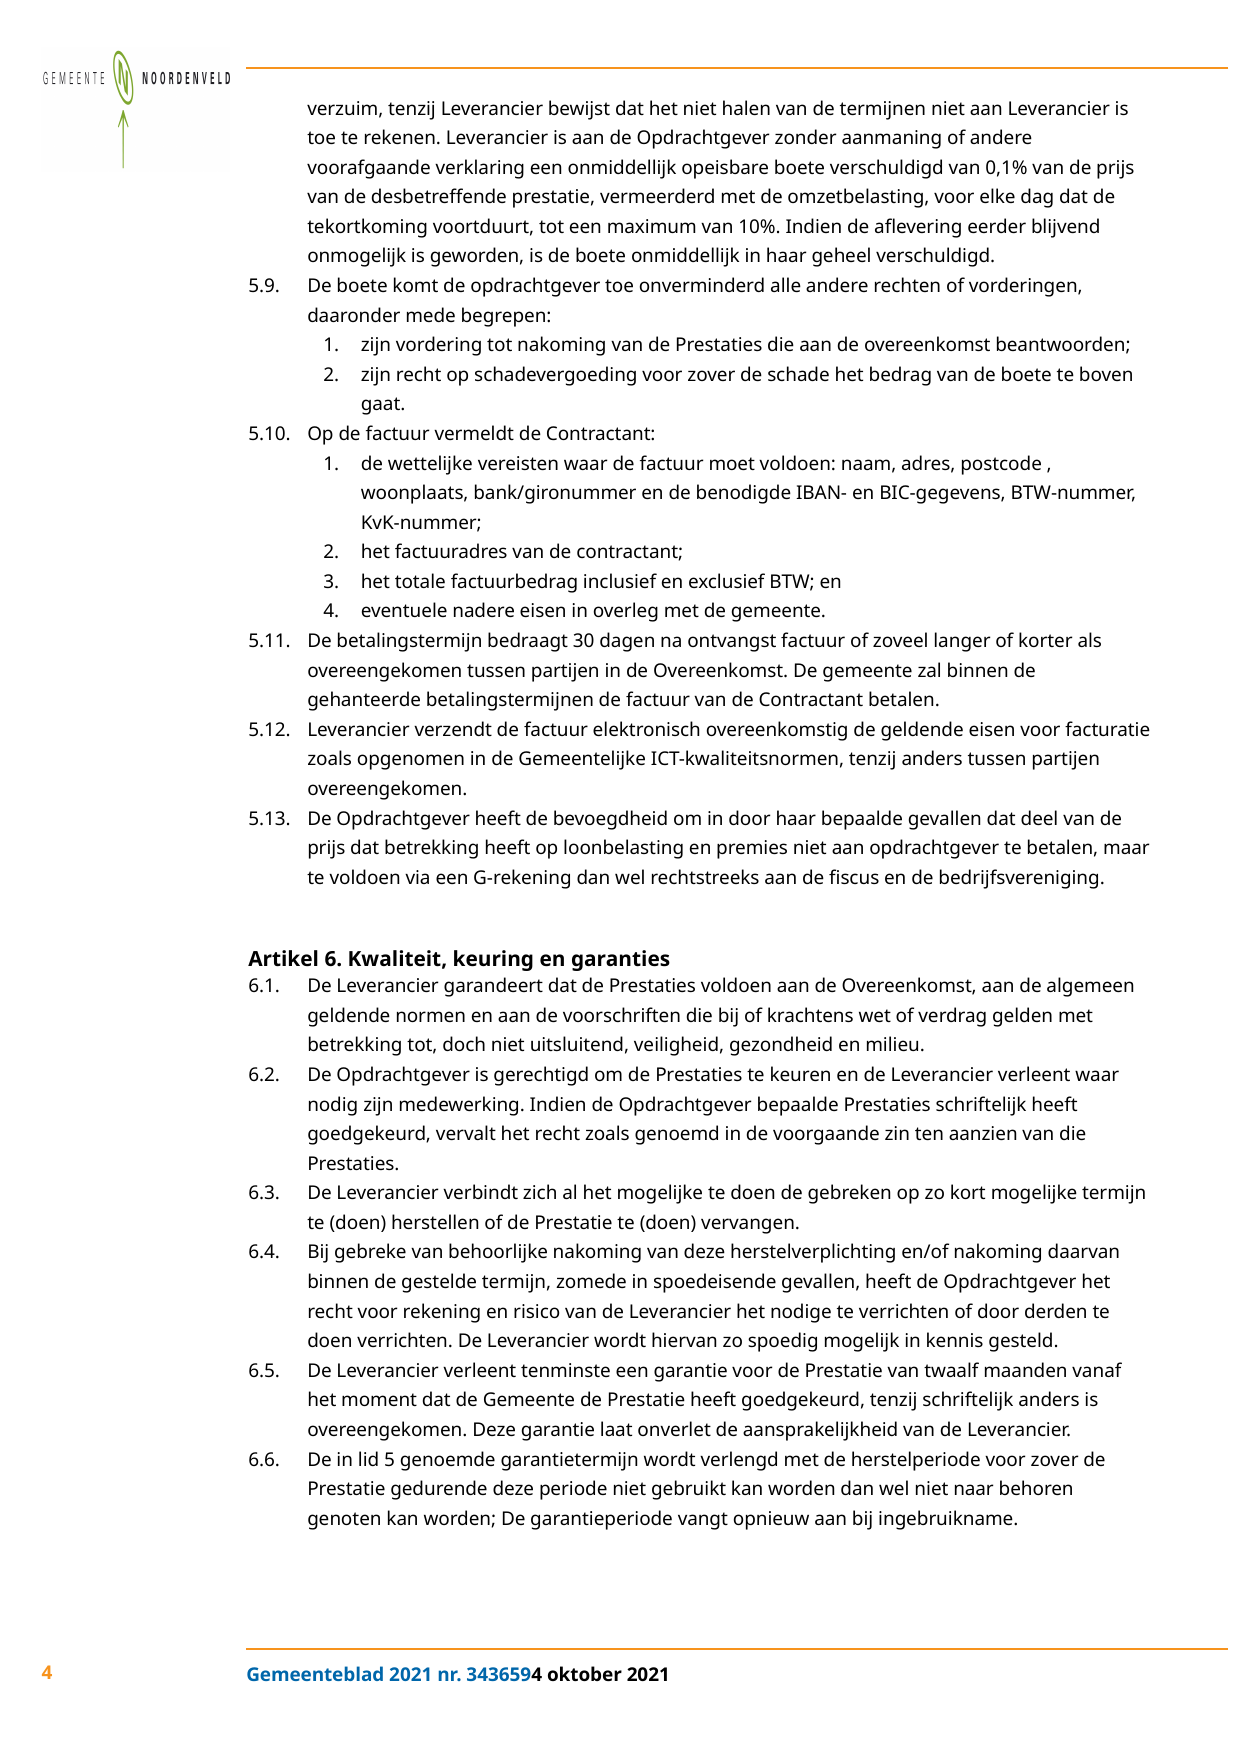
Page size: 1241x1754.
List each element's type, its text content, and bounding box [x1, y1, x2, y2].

list De Leverancier verleent tenminste een garantie voor de Prestatie van twaalf maanden vanaf het moment dat de Gemeente de Prestatie heeft goedgekeurd, tenzij schriftelijk anders is overeengekomen. Deze garantie laat onverlet de aansprakelijkheid van de Leverancier. [248, 1357, 1152, 1442]
list zijn recht op schadevergoeding voor zover de schade het bedrag van de boete te boven gaat. [323, 361, 1152, 416]
list zijn vordering tot nakoming van de Prestaties die aan de overeenkomst beantwoorden; [323, 331, 1152, 357]
list Leverancier verzendt de factuur elektronisch overeenkomstig de geldende eisen voor facturatie zoals opgenomen in de Gemeentelijke ICT-kwaliteitsnormen, tenzij anders tussen partijen overeengekomen. [248, 716, 1152, 801]
list De boete komt de opdrachtgever toe onverminderd alle andere rechten of vorderingen, daaronder mede begrepen: [248, 272, 1152, 328]
list Op de factuur vermeldt de Contractant: [248, 420, 1152, 446]
list Bij gebreke van behoorlijke nakoming van deze herstelverplichting en/of nakoming daarvan binnen de gestelde termijn, zomede in spoedeisende gevallen, heeft de Opdrachtgever het recht voor rekening en risico van de Leverancier het nodige te verrichten of door derden te doen verrichten. De Leverancier wordt hiervan zo spoedig mogelijk in kennis gesteld. [248, 1239, 1152, 1353]
text Artikel 6. Kwaliteit, keuring en garanties [248, 944, 1152, 972]
list verzuim, tenzij Leverancier bewijst dat het niet halen van de termijnen niet aan Leverancier is toe te rekenen. Leverancier is aan de Opdrachtgever zonder aanmaning of andere voorafgaande verklaring een onmiddellijk opeisbare boete verschuldigd van 0,1% van de prijs van de desbetreffende prestatie, vermeerderd met de omzetbelasting, voor elke dag dat de tekortkoming voortduurt, tot een maximum van 10%. Indien de aflevering eerder blijvend onmogelijk is geworden, is de boete onmiddellijk in haar geheel verschuldigd. [248, 95, 1152, 268]
list de wettelijke vereisten waar de factuur moet voldoen: naam, adres, postcode , woonplaats, bank/gironummer en de benodigde IBAN- en BIC-gegevens, BTW-nummer, KvK-nummer; [323, 450, 1152, 535]
list De Opdrachtgever heeft de bevoegdheid om in door haar bepaalde gevallen dat deel van de prijs dat betrekking heeft op loonbelasting en premies niet aan opdrachtgever te betalen, maar te voldoen via een G-rekening dan wel rechtstreeks aan de fiscus en de bedrijfsvereniging. [248, 805, 1152, 890]
list De Leverancier garandeert dat de Prestaties voldoen aan de Overeenkomst, aan de algemeen geldende normen en aan de voorschriften die bij of krachtens wet of verdrag gelden met betrekking tot, doch niet uitsluitend, veiligheid, gezondheid en milieu. [248, 972, 1152, 1057]
list De Opdrachtgever is gerechtigd om de Prestaties te keuren en de Leverancier verleent waar nodig zijn medewerking. Indien de Opdrachtgever bepaalde Prestaties schriftelijk heeft goedgekeurd, vervalt het recht zoals genoemd in de voorgaande zin ten aanzien van die Prestaties. [248, 1061, 1152, 1176]
list het totale factuurbedrag inclusief en exclusief BTW; en [323, 568, 1152, 594]
list De Leverancier verbindt zich al het mogelijke te doen de gebreken op zo kort mogelijke termijn te (doen) herstellen of de Prestatie te (doen) vervangen. [248, 1179, 1152, 1235]
list De in lid 5 genoemde garantietermijn wordt verlengd met de herstelperiode voor zover de Prestatie gedurende deze periode niet gebruikt kan worden dan wel niet naar behoren genoten kan worden; De garantieperiode vangt opnieuw aan bij ingebruikname. [248, 1446, 1152, 1531]
list De betalingstermijn bedraagt 30 dagen na ontvangst factuur of zoveel langer of korter als overeengekomen tussen partijen in de Overeenkomst. De gemeente zal binnen de gehanteerde betalingstermijnen de factuur van de Contractant betalen. [248, 627, 1152, 712]
list eventuele nadere eisen in overleg met de gemeente. [323, 598, 1152, 623]
picture [41, 47, 231, 172]
list het factuuradres van de contractant; [323, 538, 1152, 564]
